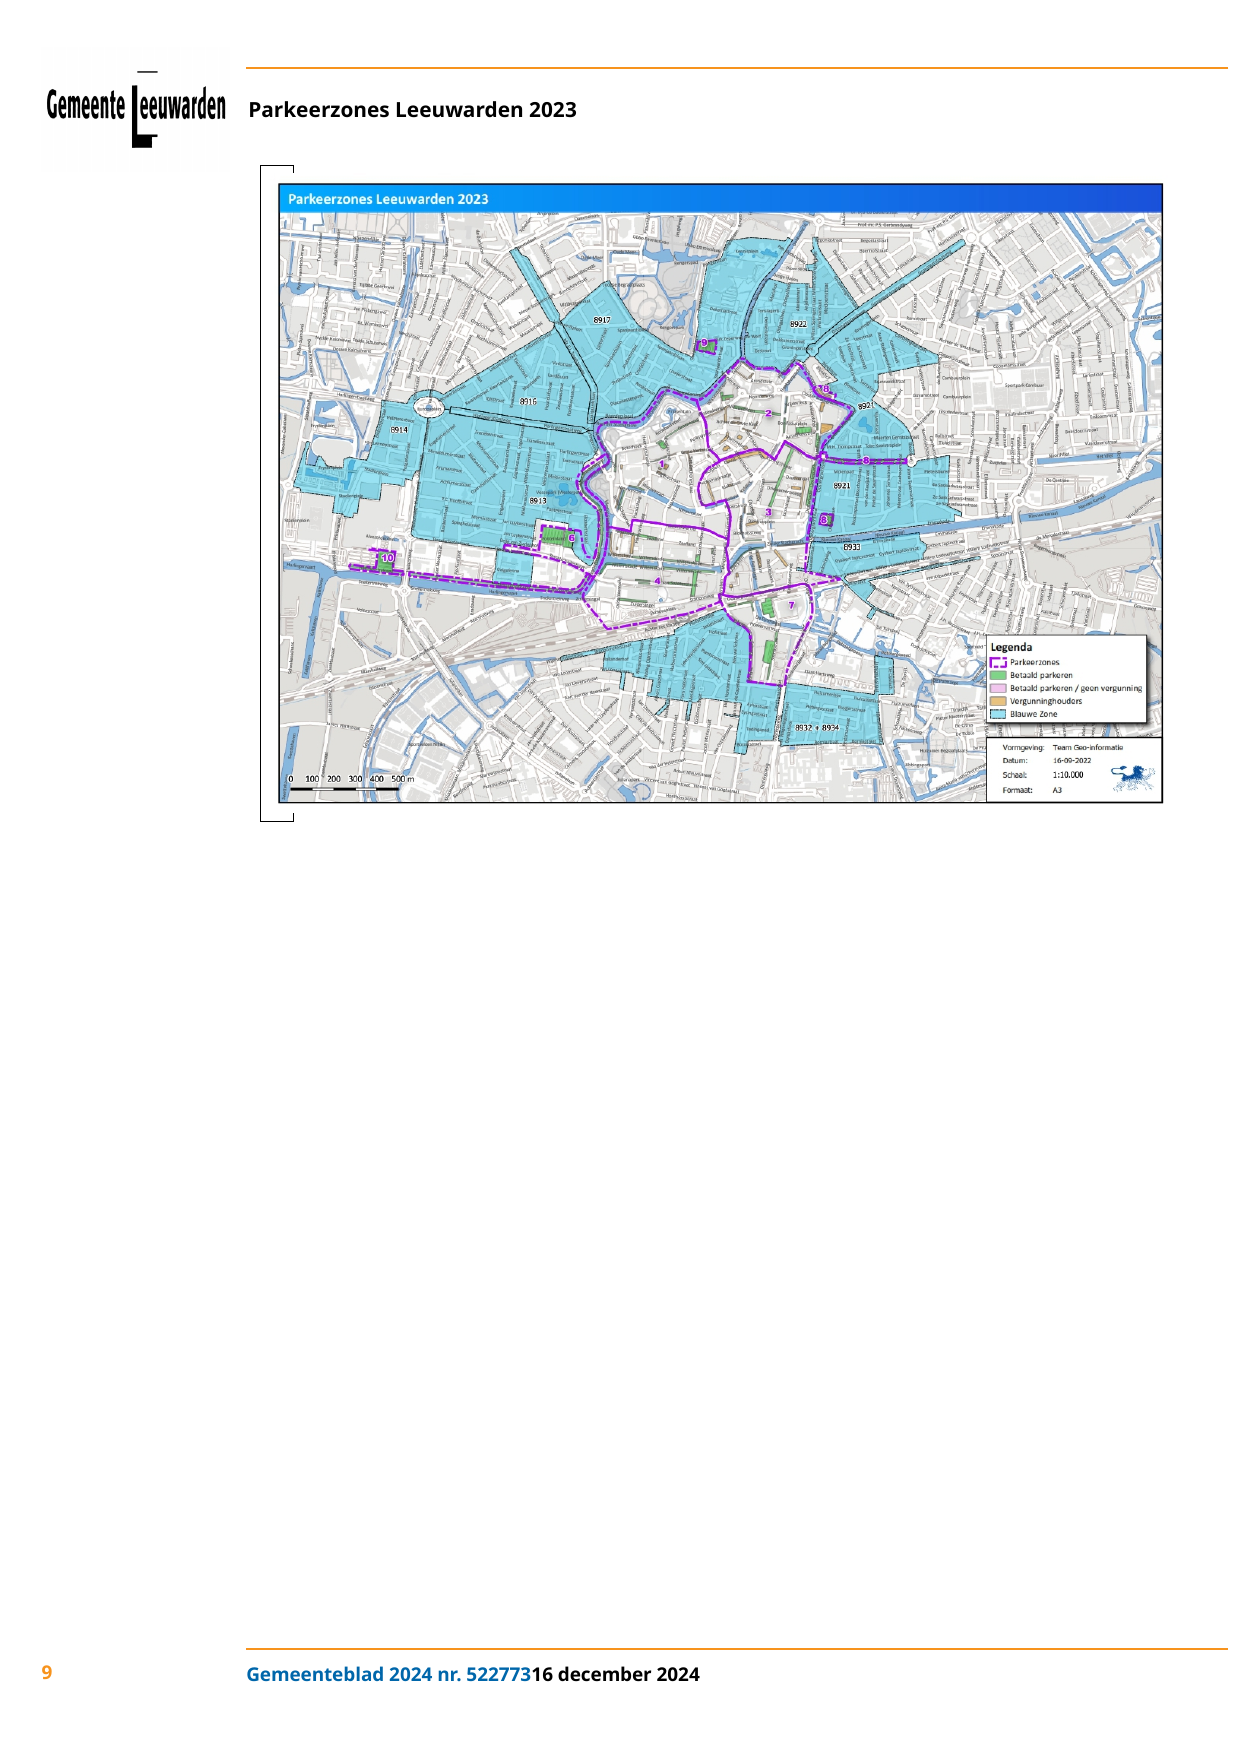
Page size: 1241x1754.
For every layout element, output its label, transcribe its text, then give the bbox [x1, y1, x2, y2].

text Parkeerzones Leeuwarden 2023 [248, 95, 1152, 123]
picture [268, 173, 1173, 813]
picture [41, 47, 231, 172]
